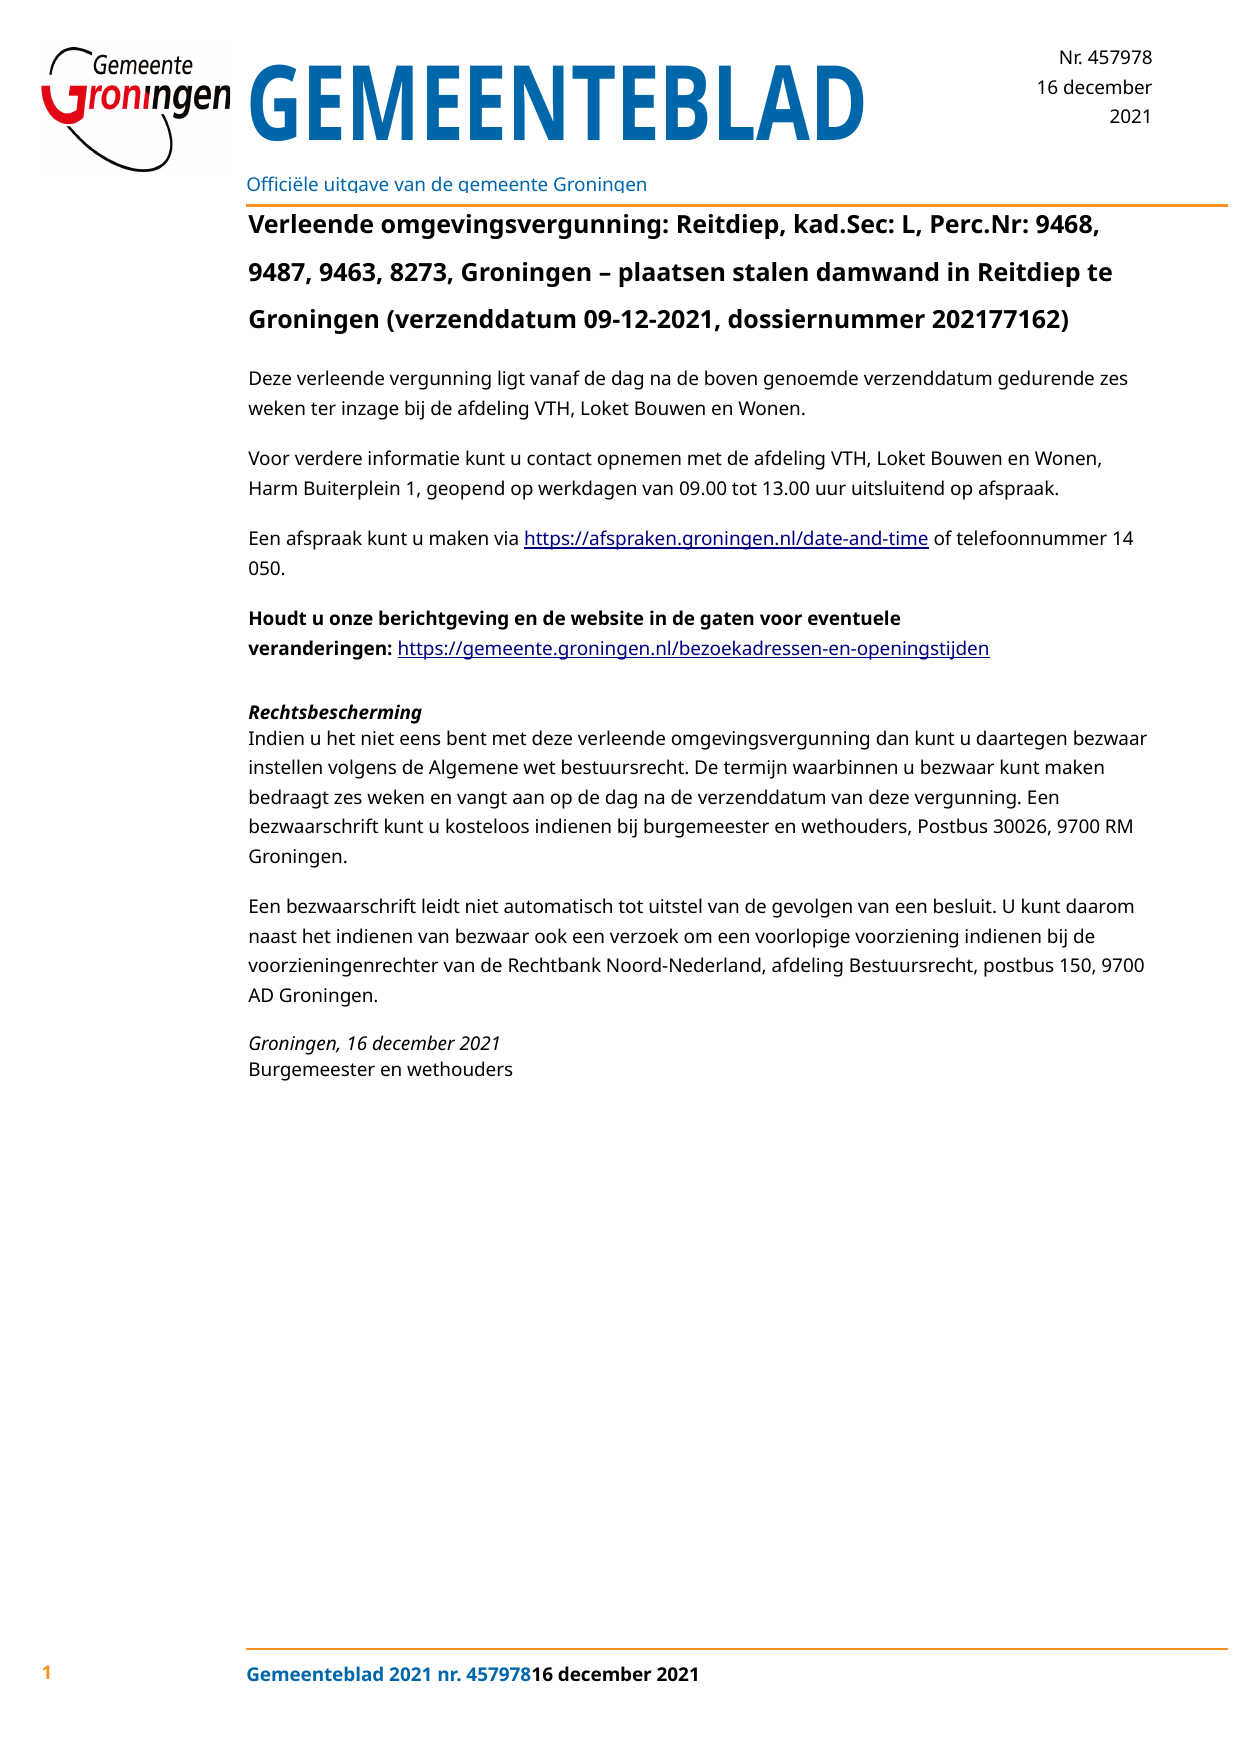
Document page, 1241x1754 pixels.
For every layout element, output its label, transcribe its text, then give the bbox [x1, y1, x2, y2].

picture [41, 47, 231, 172]
text Houdt u onze berichtgeving en de website in de gaten voor eventuele veranderingen: https://gemeente.groningen.nl/bezoekadressen-en-openingstijden [248, 606, 1152, 661]
text Groningen, 16 december 2021 [248, 1030, 1152, 1056]
text Burgemeester en wethouders [248, 1056, 1152, 1082]
text Deze verleende vergunning ligt vanaf de dag na de boven genoemde verzenddatum gedurende zes weken ter inzage bij de afdeling VTH, Loket Bouwen en Wonen. [248, 366, 1152, 421]
text Een afspraak kunt u maken via https://afspraken.groningen.nl/date-and-time of telefoonnummer 14 050. [248, 526, 1152, 581]
text Voor verdere informatie kunt u contact opnemen met de afdeling VTH, Loket Bouwen en Wonen, Harm Buiterplein 1, geopend op werkdagen van 09.00 tot 13.00 uur uitsluitend op afspraak. [248, 446, 1152, 501]
text Een bezwaarschrift leidt niet automatisch tot uitstel van de gevolgen van een besluit. U kunt daarom naast het indienen van bezwaar ook een verzoek om een voorlopige voorziening indienen bij de voorzieningenrechter van de Rechtbank Noord-Nederland, afdeling Bestuursrecht, postbus 150, 9700 AD Groningen. [248, 893, 1152, 1008]
text Verleende omgevingsvergunning: Reitdiep, kad.Sec: L, Perc.Nr: 9468, 9487, 9463, 8273, Groningen – plaatsen stalen damwand in Reitdiep te Groningen (verzenddatum 09-12-2021, dossiernummer 202177162) [248, 207, 1152, 336]
text Rechtsbescherming [248, 699, 1152, 725]
text Indien u het niet eens bent met deze verleende omgevingsvergunning dan kunt u daartegen bezwaar instellen volgens de Algemene wet bestuursrecht. De termijn waarbinnen u bezwaar kunt maken bedraagt zes weken en vangt aan op de dag na de verzenddatum van deze vergunning. Een bezwaarschrift kunt u kosteloos indienen bij burgemeester en wethouders, Postbus 30026, 9700 RM Groningen. [248, 725, 1152, 869]
